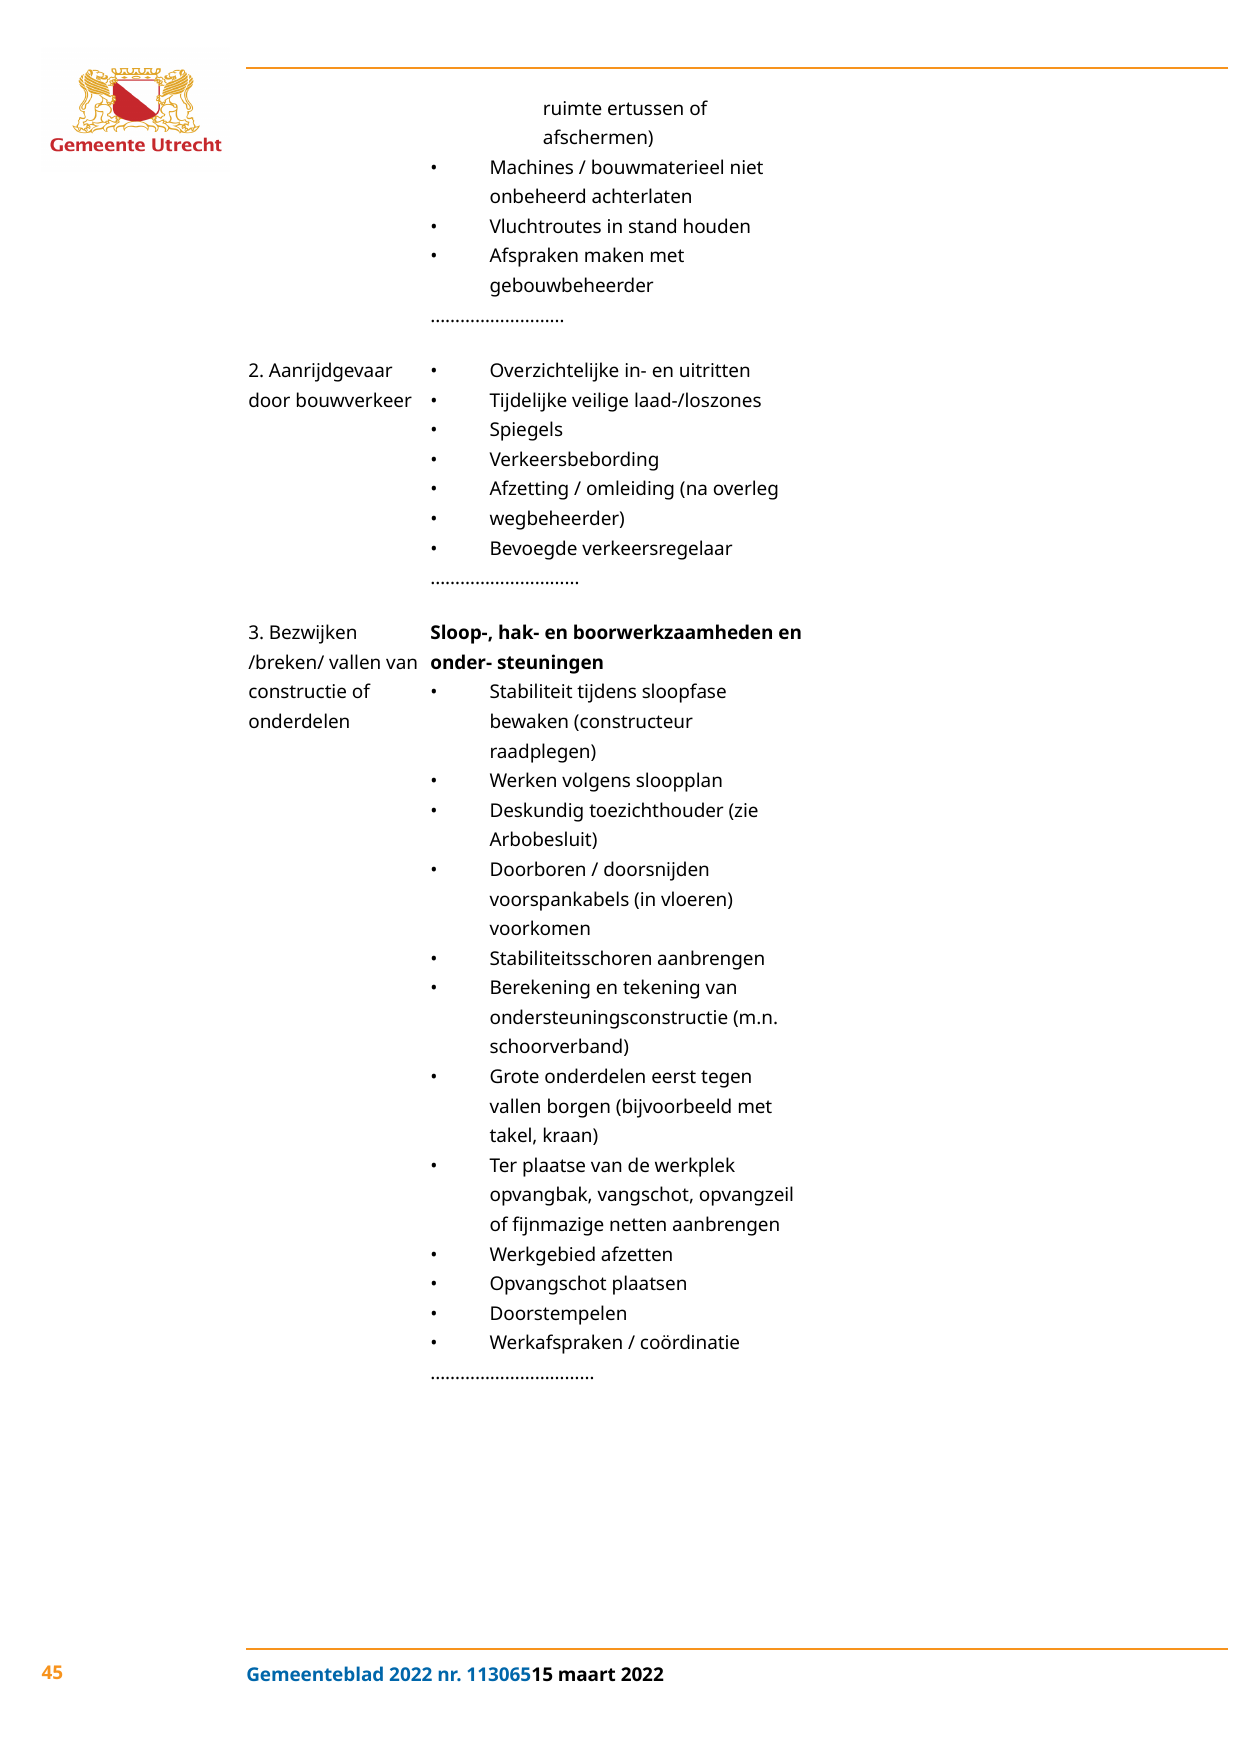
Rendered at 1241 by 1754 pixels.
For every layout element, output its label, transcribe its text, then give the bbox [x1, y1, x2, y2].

table_cell 3. Bezwijken /breken/ vallen van constructie of onderdelen [248, 620, 430, 1414]
table_cell [802, 95, 977, 357]
table_cell [248, 95, 430, 357]
table_cell 2. Aanrijdgevaar door bouwverkeer [248, 357, 430, 619]
picture [41, 47, 231, 172]
table_cell [802, 357, 977, 619]
table_cell [802, 620, 977, 1414]
table_cell ruimte ertussen of afschermen) Machines / bouwmaterieel niet onbeheerd achterlaten Vluchtroutes in stand houden Afspraken maken met gebouwbeheerder ……………………… [430, 95, 802, 357]
table_cell [977, 357, 1152, 619]
table_cell Overzichtelijke in- en uitritten Tijdelijke veilige laad-/loszones Spiegels Verkeersbebording Afzetting / omleiding (na overleg wegbeheerder) Bevoegde verkeersregelaar ………………………… [430, 357, 802, 619]
table_cell [977, 95, 1152, 357]
table_cell Sloop-, hak- en boorwerkzaamheden en onder- steuningen Stabiliteit tijdens sloopfase bewaken (constructeur raadplegen) Werken volgens sloopplan Deskundig toezichthouder (zie Arbobesluit) Doorboren / doorsnijden voorspankabels (in vloeren) voorkomen Stabiliteitsschoren aanbrengen Berekening en tekening van ondersteuningsconstructie (m.n. schoorverband) Grote onderdelen eerst tegen vallen borgen (bijvoorbeeld met takel, kraan) Ter plaatse van de werkplek opvangbak, vangschot, opvangzeil of fijnmazige netten aanbrengen Werkgebied afzetten Opvangschot plaatsen Doorstempelen Werkafspraken / coördinatie …………………………… [430, 620, 802, 1414]
table_cell [977, 620, 1152, 1414]
